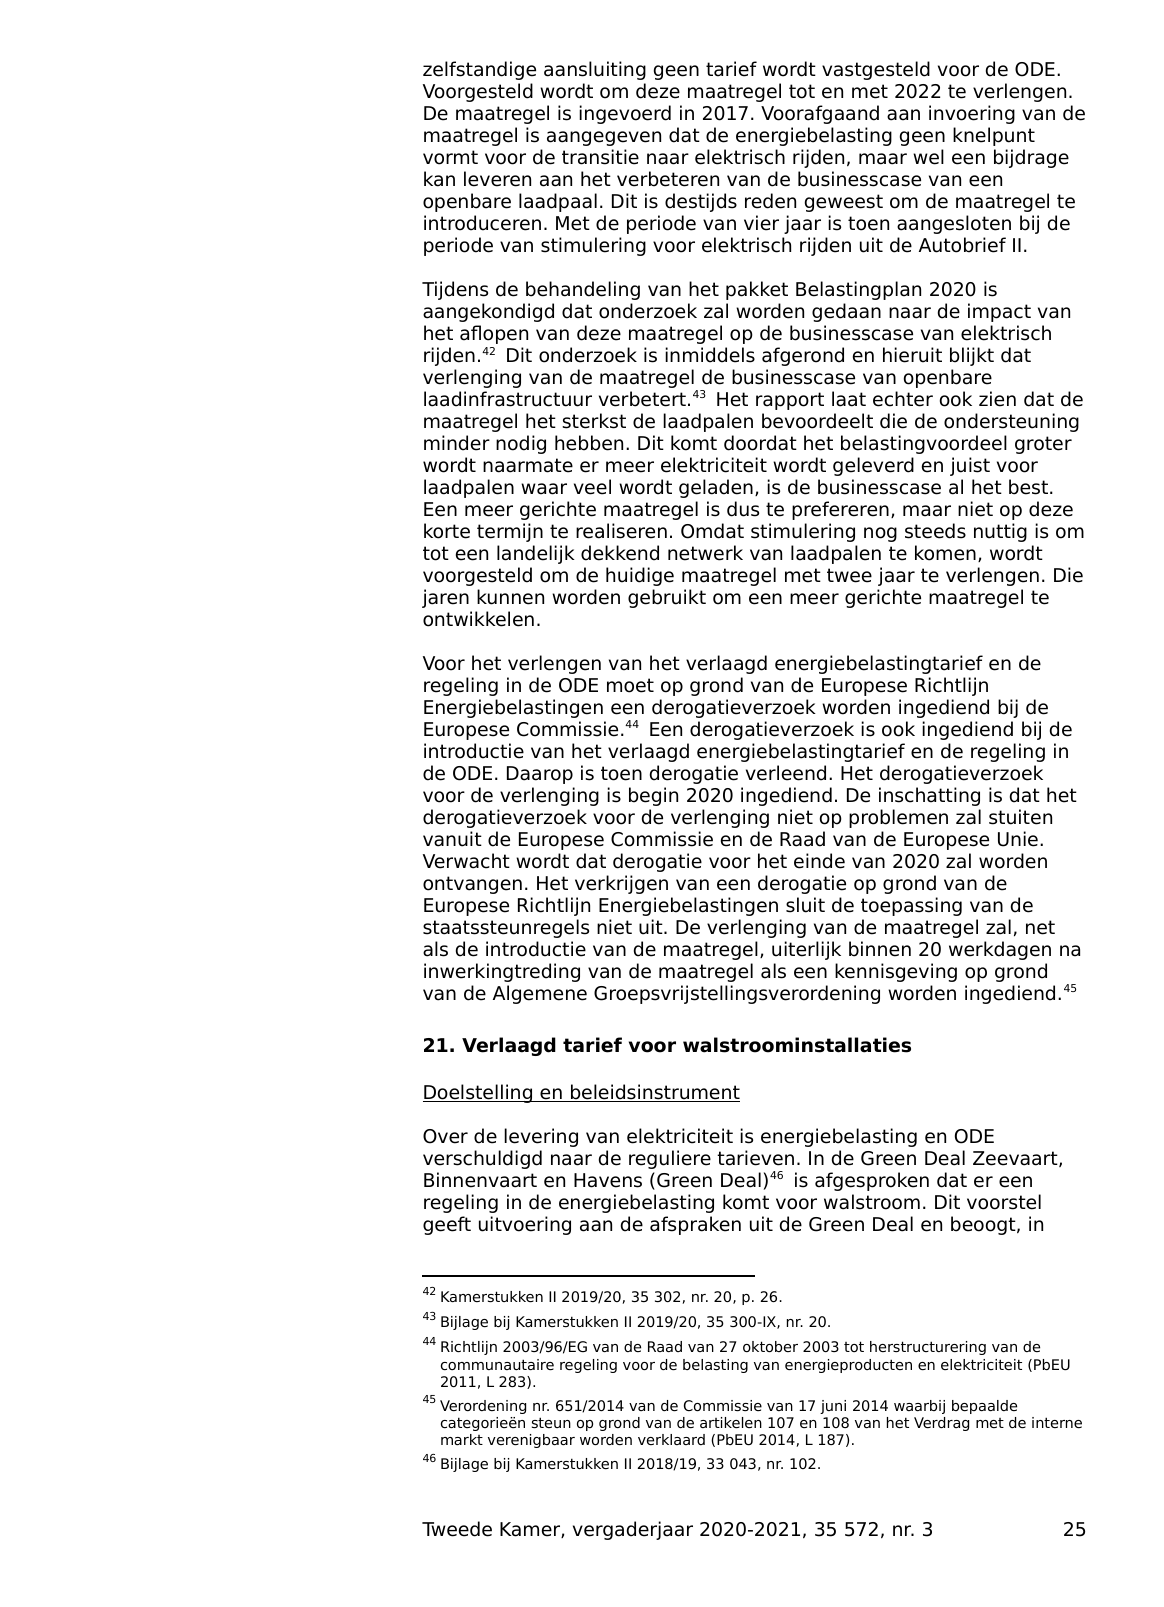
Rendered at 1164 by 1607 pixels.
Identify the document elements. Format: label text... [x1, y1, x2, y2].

text Tijdens de behandeling van het pakket Belastingplan 2020 is aangekondigd dat onderzoek zal worden gedaan naar de impact van het aflopen van deze maatregel op de businesscase van elektrisch rijden. Dit onderzoek is inmiddels afgerond en hieruit blijkt dat verlenging van de maatregel de businesscase van openbare laadinfrastructuur verbetert. Het rapport laat echter ook zien dat de maatregel het sterkst de laadpalen bevoordeelt die de ondersteuning minder nodig hebben. Dit komt doordat het belastingvoordeel groter wordt naarmate er meer elektriciteit wordt geleverd en juist voor laadpalen waar veel wordt geladen, is de businesscase al het best. Een meer gerichte maatregel is dus te prefereren, maar niet op deze korte termijn te realiseren. Omdat stimulering nog steeds nuttig is om tot een landelijk dekkend netwerk van laadpalen te komen, wordt voorgesteld om de huidige maatregel met twee jaar te verlengen. Die jaren kunnen worden gebruikt om een meer gerichte maatregel te ontwikkelen. [422, 279, 1087, 631]
text Bijlage bij Kamerstukken II 2018/19, 33 043, nr. 102. [422, 1452, 1087, 1474]
text Kamerstukken II 2019/20, 35 302, nr. 20, p. 26. [422, 1285, 1087, 1307]
text Voor het verlengen van het verlaagd energiebelastingtarief en de regeling in de ODE moet op grond van de Europese Richtlijn Energiebelastingen een derogatieverzoek worden ingediend bij de Europese Commissie. Een derogatieverzoek is ook ingediend bij de introductie van het verlaagd energiebelastingtarief en de regeling in de ODE. Daarop is toen derogatie verleend. Het derogatieverzoek voor de verlenging is begin 2020 ingediend. De inschatting is dat het derogatieverzoek voor de verlenging niet op problemen zal stuiten vanuit de Europese Commissie en de Raad van de Europese Unie. Verwacht wordt dat derogatie voor het einde van 2020 zal worden ontvangen. Het verkrijgen van een derogatie op grond van de Europese Richtlijn Energiebelastingen sluit de toepassing van de staatssteunregels niet uit. De verlenging van de maatregel zal, net als de introductie van de maatregel, uiterlijk binnen 20 werkdagen na inwerkingtreding van de maatregel als een kennisgeving op grond van de Algemene Groepsvrijstellingsverordening worden ingediend. [422, 653, 1087, 1004]
subtitle Doelstelling en beleidsinstrument [422, 1082, 1087, 1103]
subtitle 21. Verlaagd tarief voor walstroominstallaties [422, 1034, 1087, 1057]
text Bijlage bij Kamerstukken II 2019/20, 35 300-IX, nr. 20. [422, 1310, 1087, 1332]
text Richtlijn 2003/96/EG van de Raad van 27 oktober 2003 tot herstructurering van de communautaire regeling voor de belasting van energieproducten en elektriciteit (PbEU 2011, L 283). [422, 1335, 1087, 1391]
text Verordening nr. 651/2014 van de Commissie van 17 juni 2014 waarbij bepaalde categorieën steun op grond van de artikelen 107 en 108 van het Verdrag met de interne markt verenigbaar worden verklaard (PbEU 2014, L 187). [422, 1393, 1087, 1449]
text Over de levering van elektriciteit is energiebelasting en ODE verschuldigd naar de reguliere tarieven. In de Green Deal Zeevaart, Binnenvaart en Havens (Green Deal) is afgesproken dat er een regeling in de energiebelasting komt voor walstroom. Dit voorstel geeft uitvoering aan de afspraken uit de Green Deal en beoogt, in [422, 1126, 1087, 1236]
text zelfstandige aansluiting geen tarief wordt vastgesteld voor de ODE. Voorgesteld wordt om deze maatregel tot en met 2022 te verlengen. De maatregel is ingevoerd in 2017. Voorafgaand aan invoering van de maatregel is aangegeven dat de energiebelasting geen knelpunt vormt voor de transitie naar elektrisch rijden, maar wel een bijdrage kan leveren aan het verbeteren van de businesscase van een openbare laadpaal. Dit is destijds reden geweest om de maatregel te introduceren. Met de periode van vier jaar is toen aangesloten bij de periode van stimulering voor elektrisch rijden uit de Autobrief II. [422, 59, 1087, 257]
